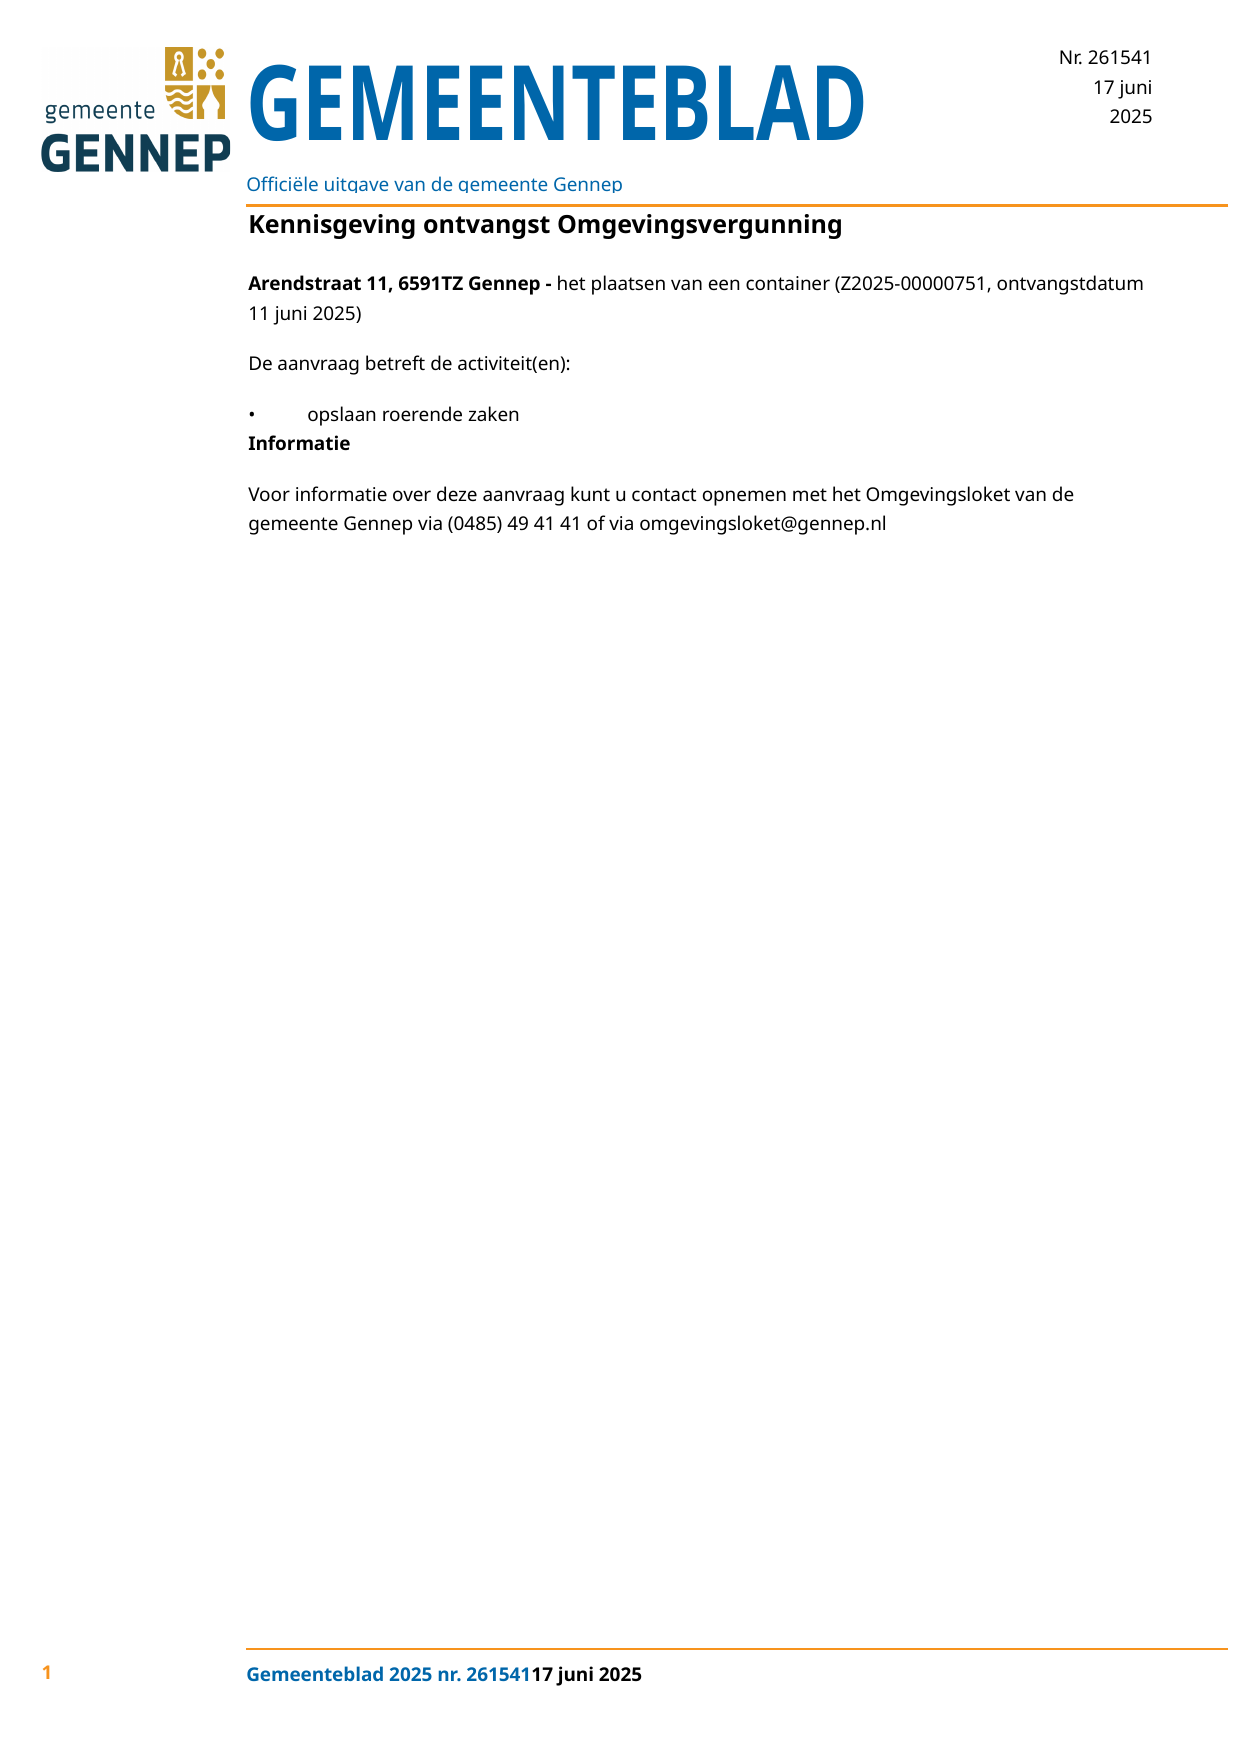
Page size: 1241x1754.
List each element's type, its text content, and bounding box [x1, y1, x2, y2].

text Informatie [248, 430, 1152, 456]
picture [41, 47, 231, 172]
text Kennisgeving ontvangst Omgevingsvergunning [248, 207, 1152, 241]
text Arendstraat 11, 6591TZ Gennep - het plaatsen van een container (Z2025-00000751, ontvangstdatum 11 juni 2025) [248, 270, 1152, 326]
text De aanvraag betreft de activiteit(en): [248, 350, 1152, 376]
list opslaan roerende zaken [248, 401, 1152, 426]
text Voor informatie over deze aanvraag kunt u contact opnemen met het Omgevingsloket van de gemeente Gennep via (0485) 49 41 41 of via omgevingsloket@gennep.nl [248, 481, 1152, 536]
